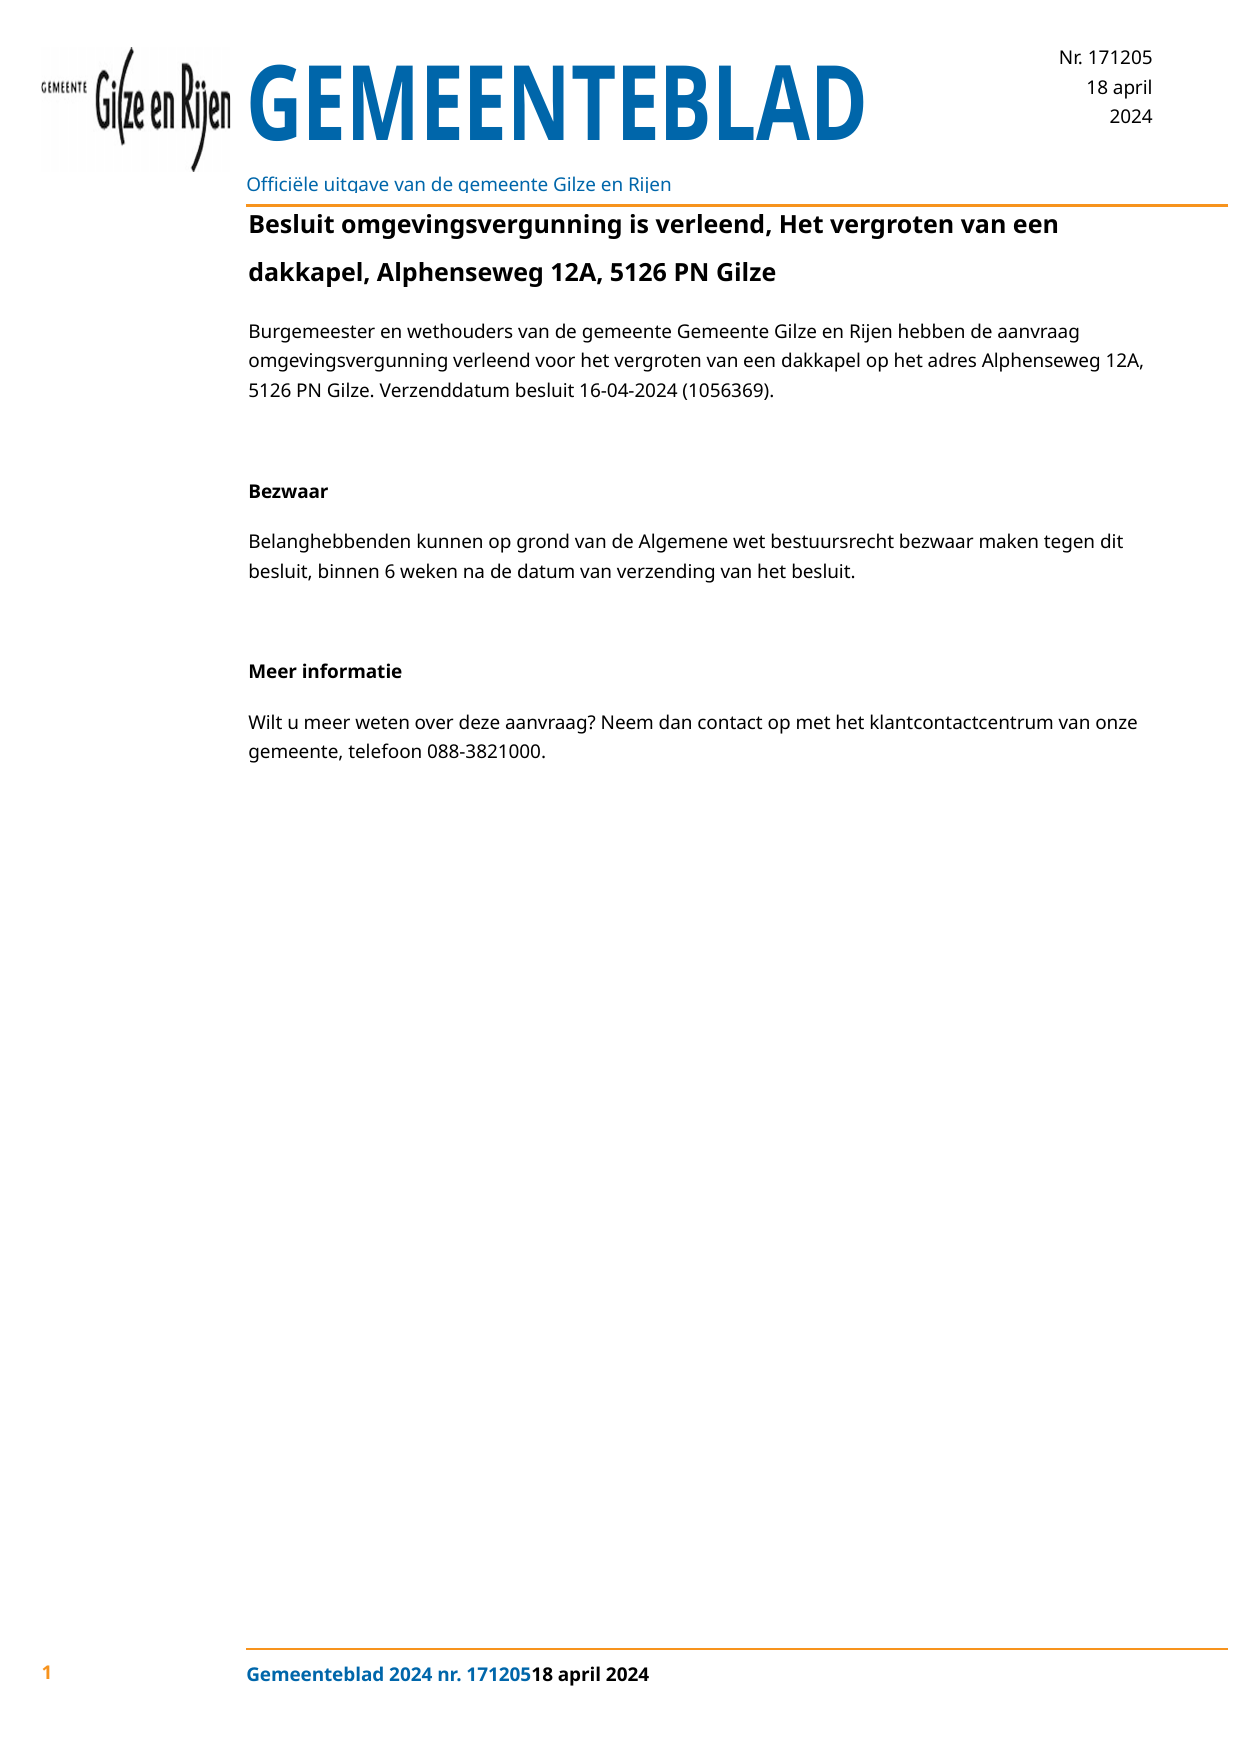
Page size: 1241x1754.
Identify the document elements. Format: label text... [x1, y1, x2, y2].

picture [41, 47, 231, 172]
text Belanghebbenden kunnen op grond van de Algemene wet bestuursrecht bezwaar maken tegen dit besluit, binnen 6 weken na de datum van verzending van het besluit. [248, 528, 1152, 584]
text Meer informatie [248, 659, 1152, 684]
text Wilt u meer weten over deze aanvraag? Neem dan contact op met het klantcontactcentrum van onze gemeente, telefoon 088-3821000. [248, 709, 1152, 764]
text Besluit omgevingsvergunning is verleend, Het vergroten van een dakkapel, Alphenseweg 12A, 5126 PN Gilze [248, 207, 1152, 288]
text Bezwaar [248, 478, 1152, 504]
text Burgemeester en wethouders van de gemeente Gemeente Gilze en Rijen hebben de aanvraag omgevingsvergunning verleend voor het vergroten van een dakkapel op het adres Alphenseweg 12A, 5126 PN Gilze. Verzenddatum besluit 16-04-2024 (1056369). [248, 318, 1152, 403]
